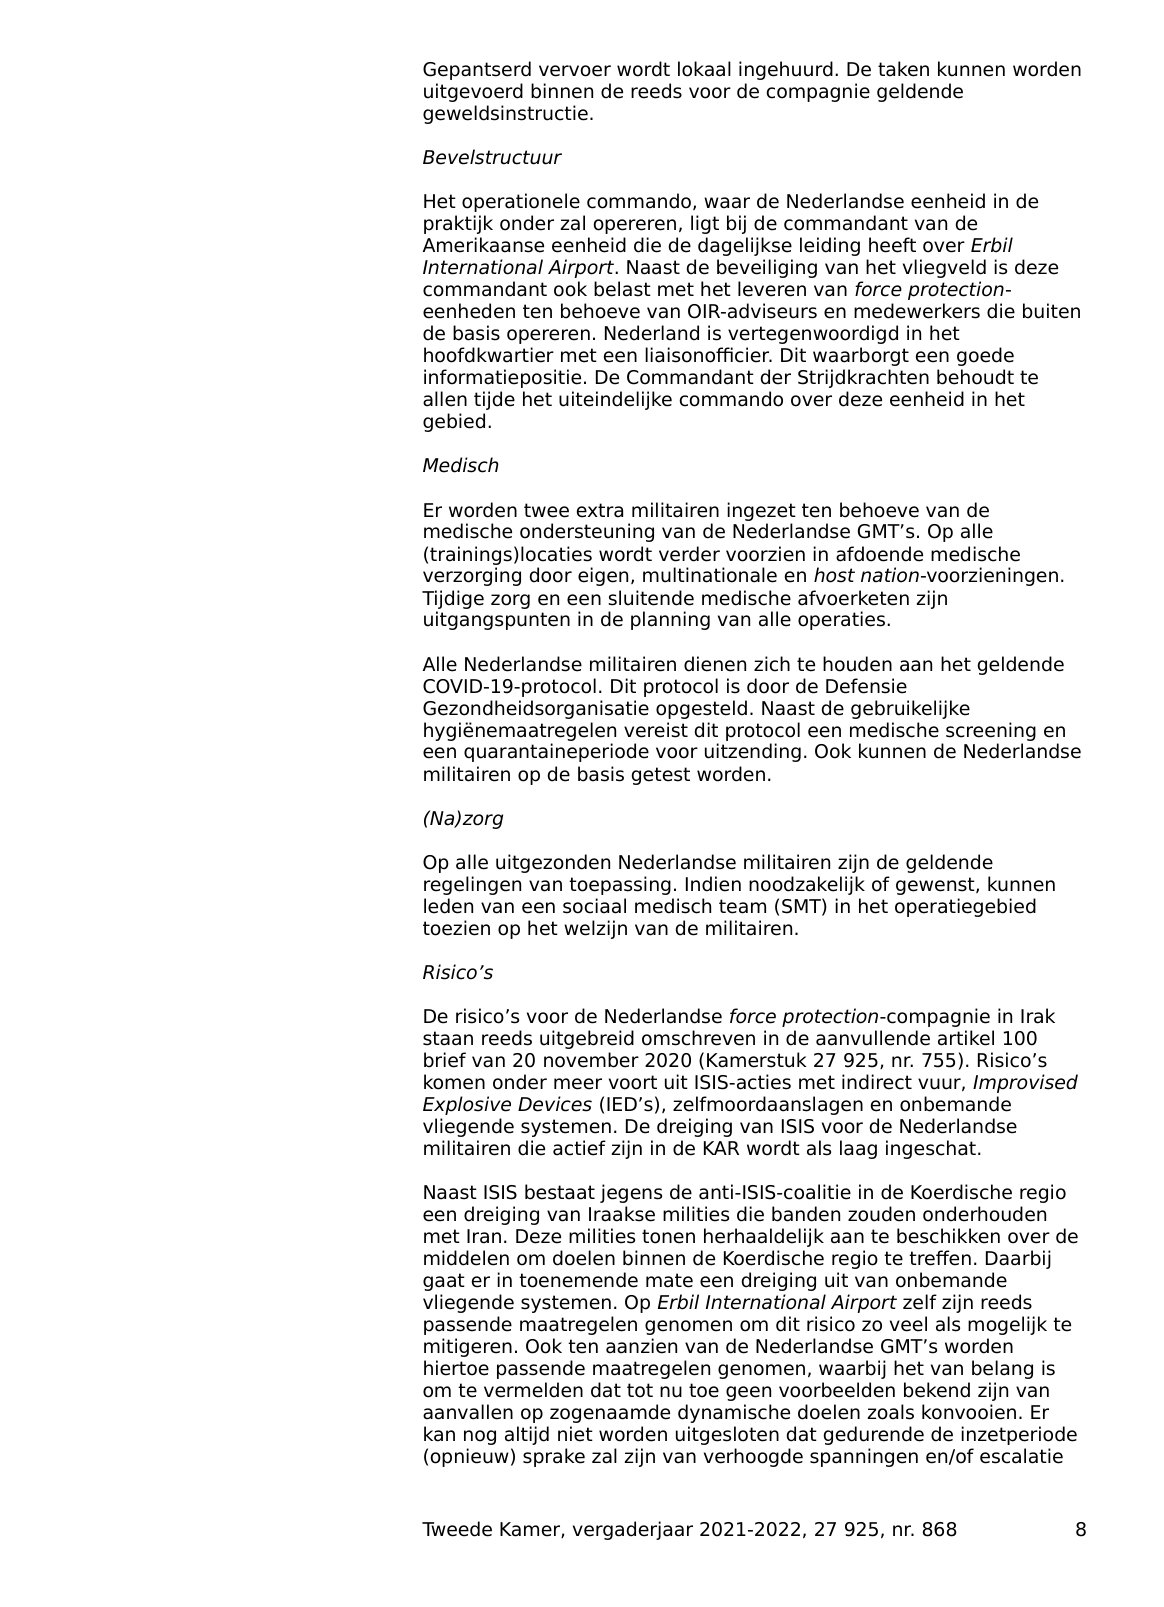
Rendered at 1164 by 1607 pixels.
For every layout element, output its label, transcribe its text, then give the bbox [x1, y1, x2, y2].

text De risico’s voor de Nederlandse force protection-compagnie in Irak staan reeds uitgebreid omschreven in de aanvullende artikel 100 brief van 20 november 2020 (Kamerstuk 27 925, nr. 755). Risico’s komen onder meer voort uit ISIS-acties met indirect vuur, Improvised Explosive Devices (IED’s), zelfmoordaanslagen en onbemande vliegende systemen. De dreiging van ISIS voor de Nederlandse militairen die actief zijn in de KAR wordt als laag ingeschat. [422, 1006, 1087, 1160]
subtitle (Na)zorg [422, 808, 1087, 829]
text Alle Nederlandse militairen dienen zich te houden aan het geldende COVID-19-protocol. Dit protocol is door de Defensie Gezondheidsorganisatie opgesteld. Naast de gebruikelijke hygiënemaatregelen vereist dit protocol een medische screening en een quarantaineperiode voor uitzending. Ook kunnen de Nederlandse militairen op de basis getest worden. [422, 653, 1087, 785]
text Er worden twee extra militairen ingezet ten behoeve van de medische ondersteuning van de Nederlandse GMT’s. Op alle (trainings)locaties wordt verder voorzien in afdoende medische verzorging door eigen, multinationale en host nation-voorzieningen. Tijdige zorg en een sluitende medische afvoerketen zijn uitgangspunten in de planning van alle operaties. [422, 499, 1087, 631]
text Op alle uitgezonden Nederlandse militairen zijn de geldende regelingen van toepassing. Indien noodzakelijk of gewenst, kunnen leden van een sociaal medisch team (SMT) in het operatiegebied toezien op het welzijn van de militairen. [422, 852, 1087, 940]
text Het operationele commando, waar de Nederlandse eenheid in de praktijk onder zal opereren, ligt bij de commandant van de Amerikaanse eenheid die de dagelijkse leiding heeft over Erbil International Airport. Naast de beveiliging van het vliegveld is deze commandant ook belast met het leveren van force protection-eenheden ten behoeve van OIR-adviseurs en medewerkers die buiten de basis opereren. Nederland is vertegenwoordigd in het hoofdkwartier met een liaisonofficier. Dit waarborgt een goede informatiepositie. De Commandant der Strijdkrachten behoudt te allen tijde het uiteindelijke commando over deze eenheid in het gebied. [422, 191, 1087, 433]
text Gepantserd vervoer wordt lokaal ingehuurd. De taken kunnen worden uitgevoerd binnen de reeds voor de compagnie geldende geweldsinstructie. [422, 59, 1087, 125]
text Naast ISIS bestaat jegens de anti-ISIS-coalitie in de Koerdische regio een dreiging van Iraakse milities die banden zouden onderhouden met Iran. Deze milities tonen herhaaldelijk aan te beschikken over de middelen om doelen binnen de Koerdische regio te treffen. Daarbij gaat er in toenemende mate een dreiging uit van onbemande vliegende systemen. Op Erbil International Airport zelf zijn reeds passende maatregelen genomen om dit risico zo veel als mogelijk te mitigeren. Ook ten aanzien van de Nederlandse GMT’s worden hiertoe passende maatregelen genomen, waarbij het van belang is om te vermelden dat tot nu toe geen voorbeelden bekend zijn van aanvallen op zogenaamde dynamische doelen zoals konvooien. Er kan nog altijd niet worden uitgesloten dat gedurende de inzetperiode (opnieuw) sprake zal zijn van verhoogde spanningen en/of escalatie [422, 1182, 1087, 1468]
subtitle Bevelstructuur [422, 147, 1087, 169]
subtitle Risico’s [422, 962, 1087, 984]
subtitle Medisch [422, 455, 1087, 477]
